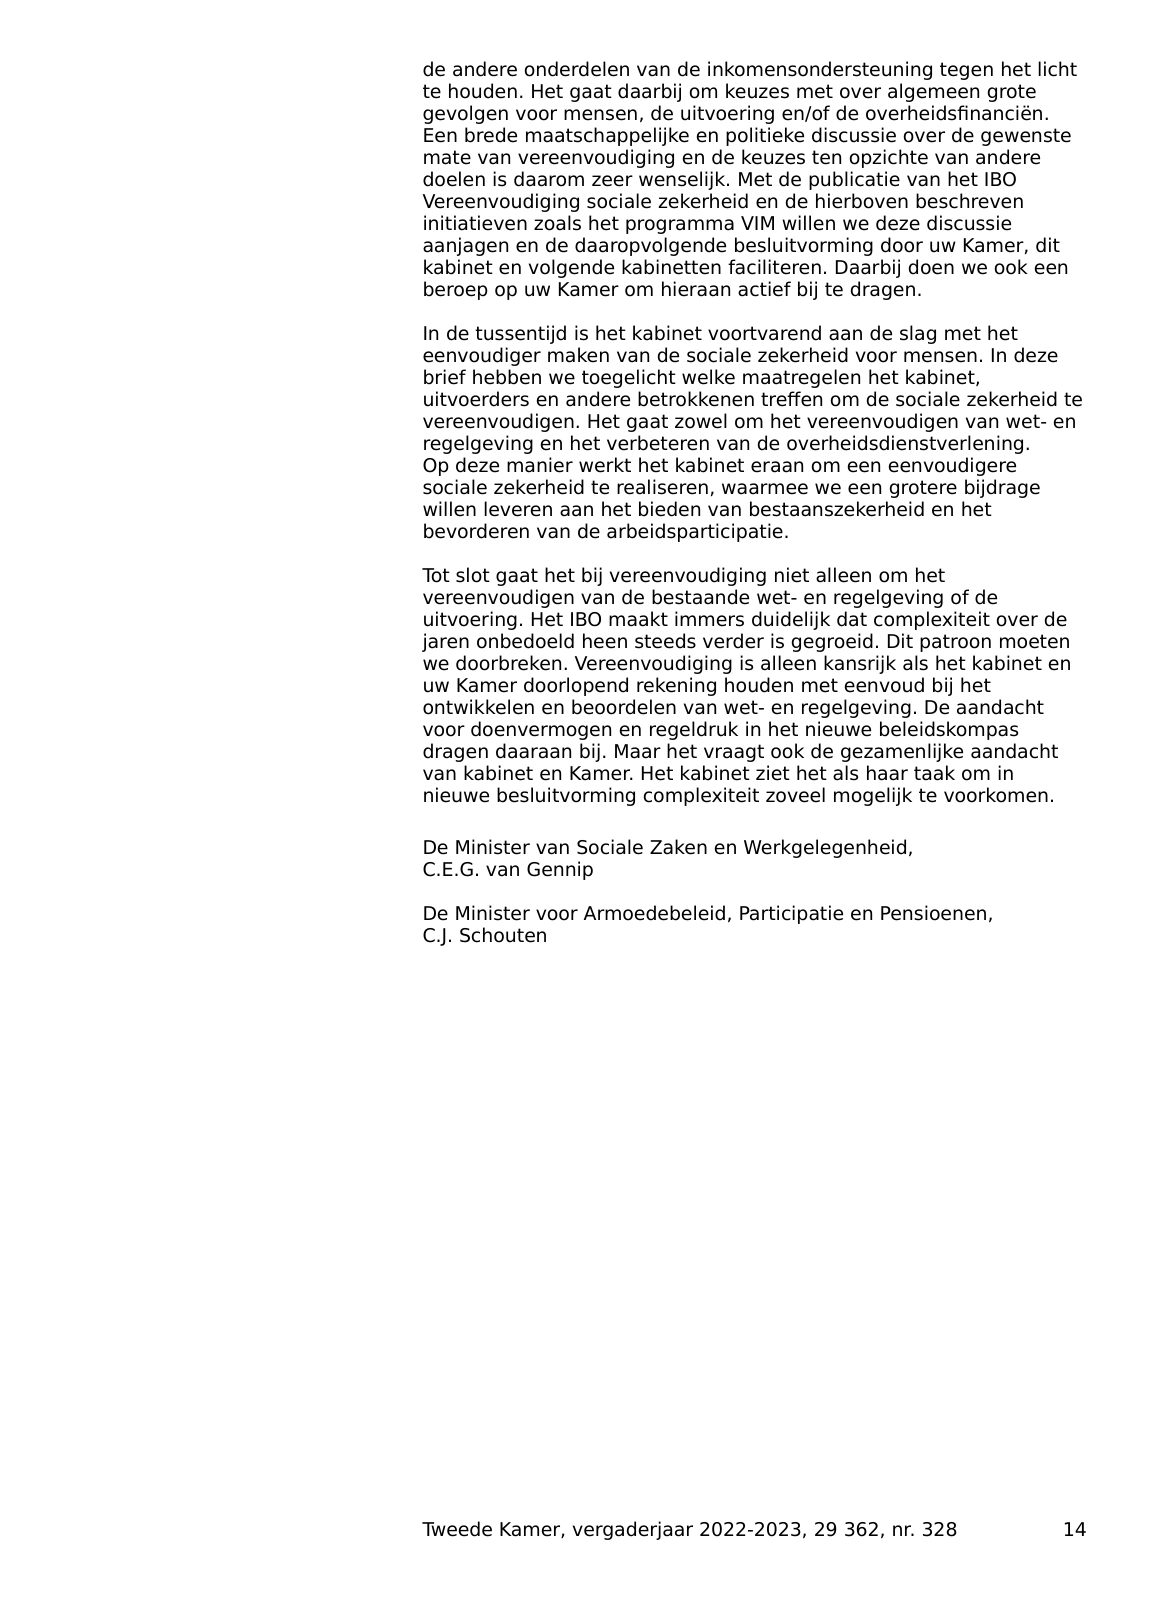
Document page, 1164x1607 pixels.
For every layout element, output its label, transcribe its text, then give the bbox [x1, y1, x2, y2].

text Tot slot gaat het bij vereenvoudiging niet alleen om het vereenvoudigen van de bestaande wet- en regelgeving of de uitvoering. Het IBO maakt immers duidelijk dat complexiteit over de jaren onbedoeld heen steeds verder is gegroeid. Dit patroon moeten we doorbreken. Vereenvoudiging is alleen kansrijk als het kabinet en uw Kamer doorlopend rekening houden met eenvoud bij het ontwikkelen en beoordelen van wet- en regelgeving. De aandacht voor doenvermogen en regeldruk in het nieuwe beleidskompas dragen daaraan bij. Maar het vraagt ook de gezamenlijke aandacht van kabinet en Kamer. Het kabinet ziet het als haar taak om in nieuwe besluitvorming complexiteit zoveel mogelijk te voorkomen. [422, 565, 1087, 807]
text In de tussentijd is het kabinet voortvarend aan de slag met het eenvoudiger maken van de sociale zekerheid voor mensen. In deze brief hebben we toegelicht welke maatregelen het kabinet, uitvoerders en andere betrokkenen treffen om de sociale zekerheid te vereenvoudigen. Het gaat zowel om het vereenvoudigen van wet- en regelgeving en het verbeteren van de overheidsdienstverlening. [422, 323, 1087, 455]
text Op deze manier werkt het kabinet eraan om een eenvoudigere sociale zekerheid te realiseren, waarmee we een grotere bijdrage willen leveren aan het bieden van bestaanszekerheid en het bevorderen van de arbeidsparticipatie. [422, 455, 1087, 543]
text De Minister voor Armoedebeleid, Participatie en Pensioenen, C.J. Schouten [422, 903, 1087, 947]
text de andere onderdelen van de inkomensondersteuning tegen het licht te houden. Het gaat daarbij om keuzes met over algemeen grote gevolgen voor mensen, de uitvoering en/of de overheidsfinanciën. Een brede maatschappelijke en politieke discussie over de gewenste mate van vereenvoudiging en de keuzes ten opzichte van andere doelen is daarom zeer wenselijk. Met de publicatie van het IBO Vereenvoudiging sociale zekerheid en de hierboven beschreven initiatieven zoals het programma VIM willen we deze discussie aanjagen en de daaropvolgende besluitvorming door uw Kamer, dit kabinet en volgende kabinetten faciliteren. Daarbij doen we ook een beroep op uw Kamer om hieraan actief bij te dragen. [422, 59, 1087, 301]
text De Minister van Sociale Zaken en Werkgelegenheid, C.E.G. van Gennip [422, 837, 1087, 881]
